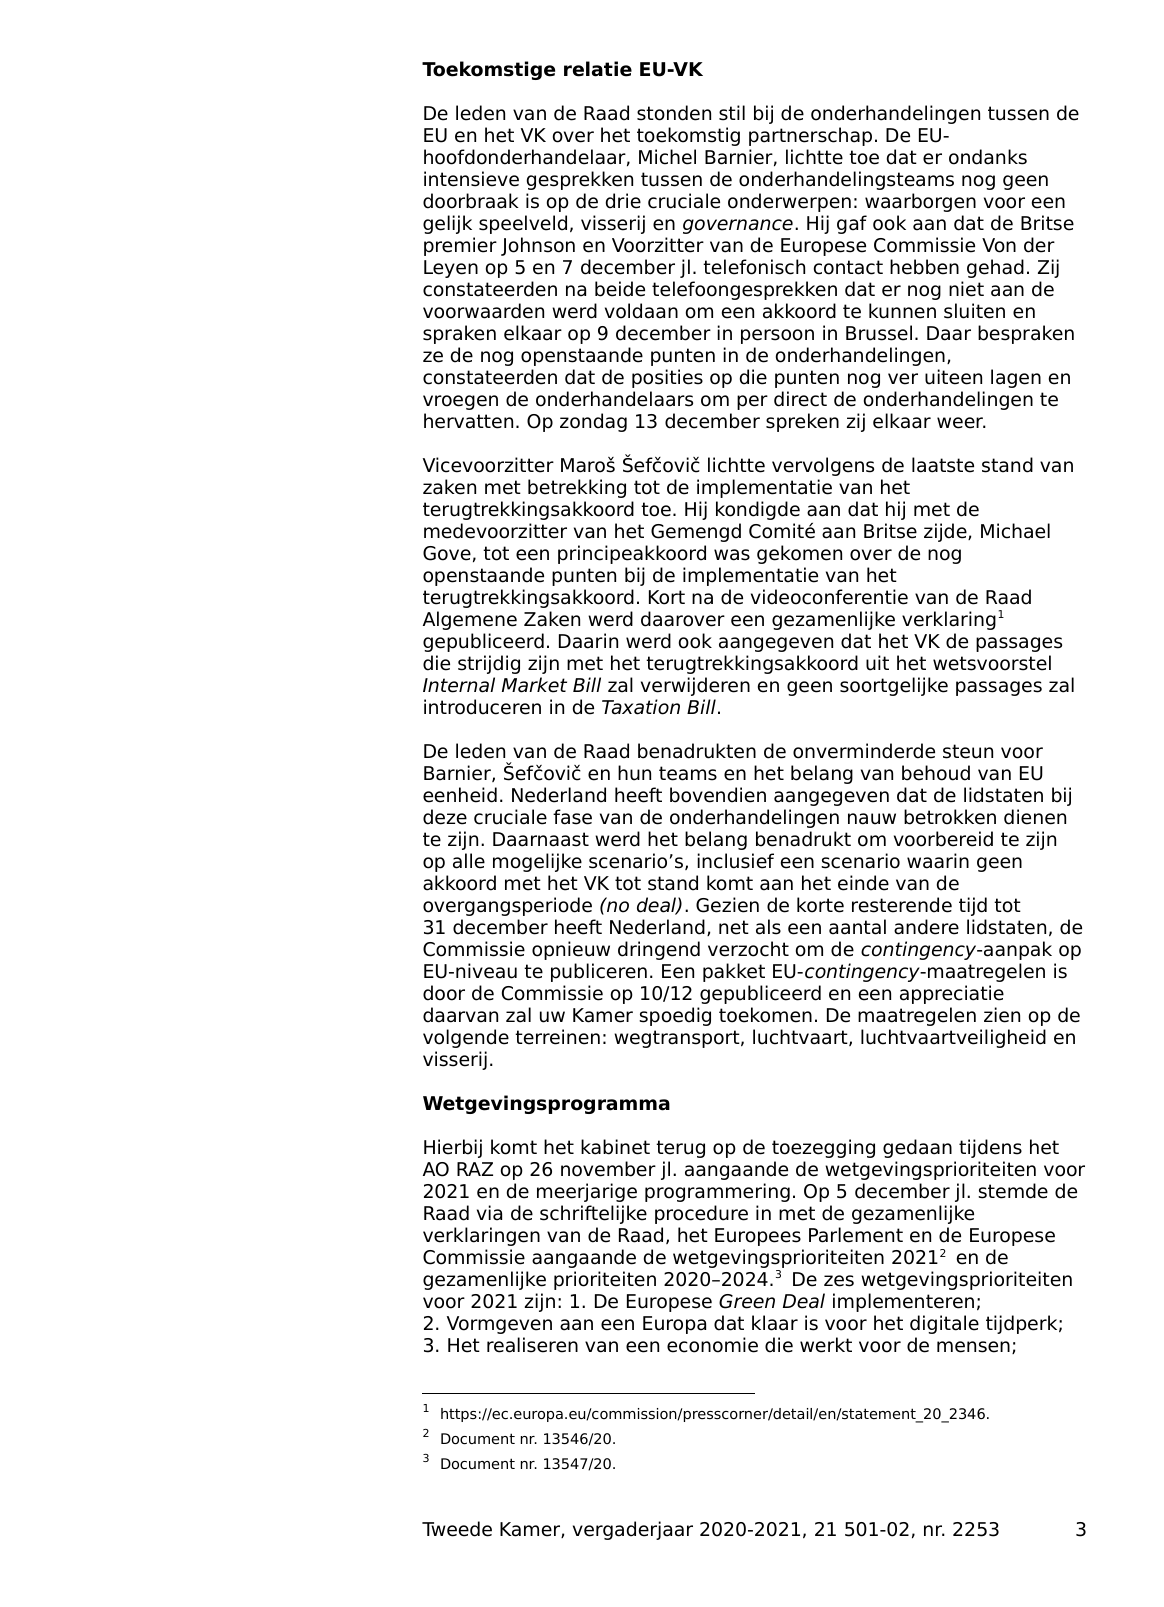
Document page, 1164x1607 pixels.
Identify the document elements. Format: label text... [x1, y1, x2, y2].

text De leden van de Raad benadrukten de onverminderde steun voor Barnier, Šefčovič en hun teams en het belang van behoud van EU eenheid. Nederland heeft bovendien aangegeven dat de lidstaten bij deze cruciale fase van de onderhandelingen nauw betrokken dienen te zijn. Daarnaast werd het belang benadrukt om voorbereid te zijn op alle mogelijke scenario’s, inclusief een scenario waarin geen akkoord met het VK tot stand komt aan het einde van de overgangsperiode (no deal). Gezien de korte resterende tijd tot 31 december heeft Nederland, net als een aantal andere lidstaten, de Commissie opnieuw dringend verzocht om de contingency-aanpak op EU-niveau te publiceren. Een pakket EU-contingency-maatregelen is door de Commissie op 10/12 gepubliceerd en een appreciatie daarvan zal uw Kamer spoedig toekomen. De maatregelen zien op de volgende terreinen: wegtransport, luchtvaart, luchtvaartveiligheid en visserij. [422, 741, 1087, 1071]
text Document nr. 13546/20. [422, 1427, 1087, 1449]
text https://ec.europa.eu/commission/presscorner/detail/en/statement_20_2346. [422, 1402, 1087, 1424]
text Document nr. 13547/20. [422, 1452, 1087, 1474]
subtitle Toekomstige relatie EU-VK [422, 59, 1087, 81]
text Hierbij komt het kabinet terug op de toezegging gedaan tijdens het AO RAZ op 26 november jl. aangaande de wetgevingsprioriteiten voor 2021 en de meerjarige programmering. Op 5 december jl. stemde de Raad via de schriftelijke procedure in met de gezamenlijke verklaringen van de Raad, het Europees Parlement en de Europese Commissie aangaande de wetgevingsprioriteiten 2021 en de gezamenlijke prioriteiten 2020–2024. De zes wetgevingsprioriteiten voor 2021 zijn: 1. De Europese Green Deal implementeren; 2. Vormgeven aan een Europa dat klaar is voor het digitale tijdperk; 3. Het realiseren van een economie die werkt voor de mensen; [422, 1137, 1087, 1357]
text Vicevoorzitter Maroš Šefčovič lichtte vervolgens de laatste stand van zaken met betrekking tot de implementatie van het terugtrekkingsakkoord toe. Hij kondigde aan dat hij met de medevoorzitter van het Gemengd Comité aan Britse zijde, Michael Gove, tot een principeakkoord was gekomen over de nog openstaande punten bij de implementatie van het terugtrekkingsakkoord. Kort na de videoconferentie van de Raad Algemene Zaken werd daarover een gezamenlijke verklaring gepubliceerd. Daarin werd ook aangegeven dat het VK de passages die strijdig zijn met het terugtrekkingsakkoord uit het wetsvoorstel Internal Market Bill zal verwijderen en geen soortgelijke passages zal introduceren in de Taxation Bill. [422, 455, 1087, 719]
text De leden van de Raad stonden stil bij de onderhandelingen tussen de EU en het VK over het toekomstig partnerschap. De EU-hoofdonderhandelaar, Michel Barnier, lichtte toe dat er ondanks intensieve gesprekken tussen de onderhandelingsteams nog geen doorbraak is op de drie cruciale onderwerpen: waarborgen voor een gelijk speelveld, visserij en governance. Hij gaf ook aan dat de Britse premier Johnson en Voorzitter van de Europese Commissie Von der Leyen op 5 en 7 december jl. telefonisch contact hebben gehad. Zij constateerden na beide telefoongesprekken dat er nog niet aan de voorwaarden werd voldaan om een akkoord te kunnen sluiten en spraken elkaar op 9 december in persoon in Brussel. Daar bespraken ze de nog openstaande punten in de onderhandelingen, constateerden dat de posities op die punten nog ver uiteen lagen en vroegen de onderhandelaars om per direct de onderhandelingen te hervatten. Op zondag 13 december spreken zij elkaar weer. [422, 103, 1087, 433]
subtitle Wetgevingsprogramma [422, 1093, 1087, 1115]
